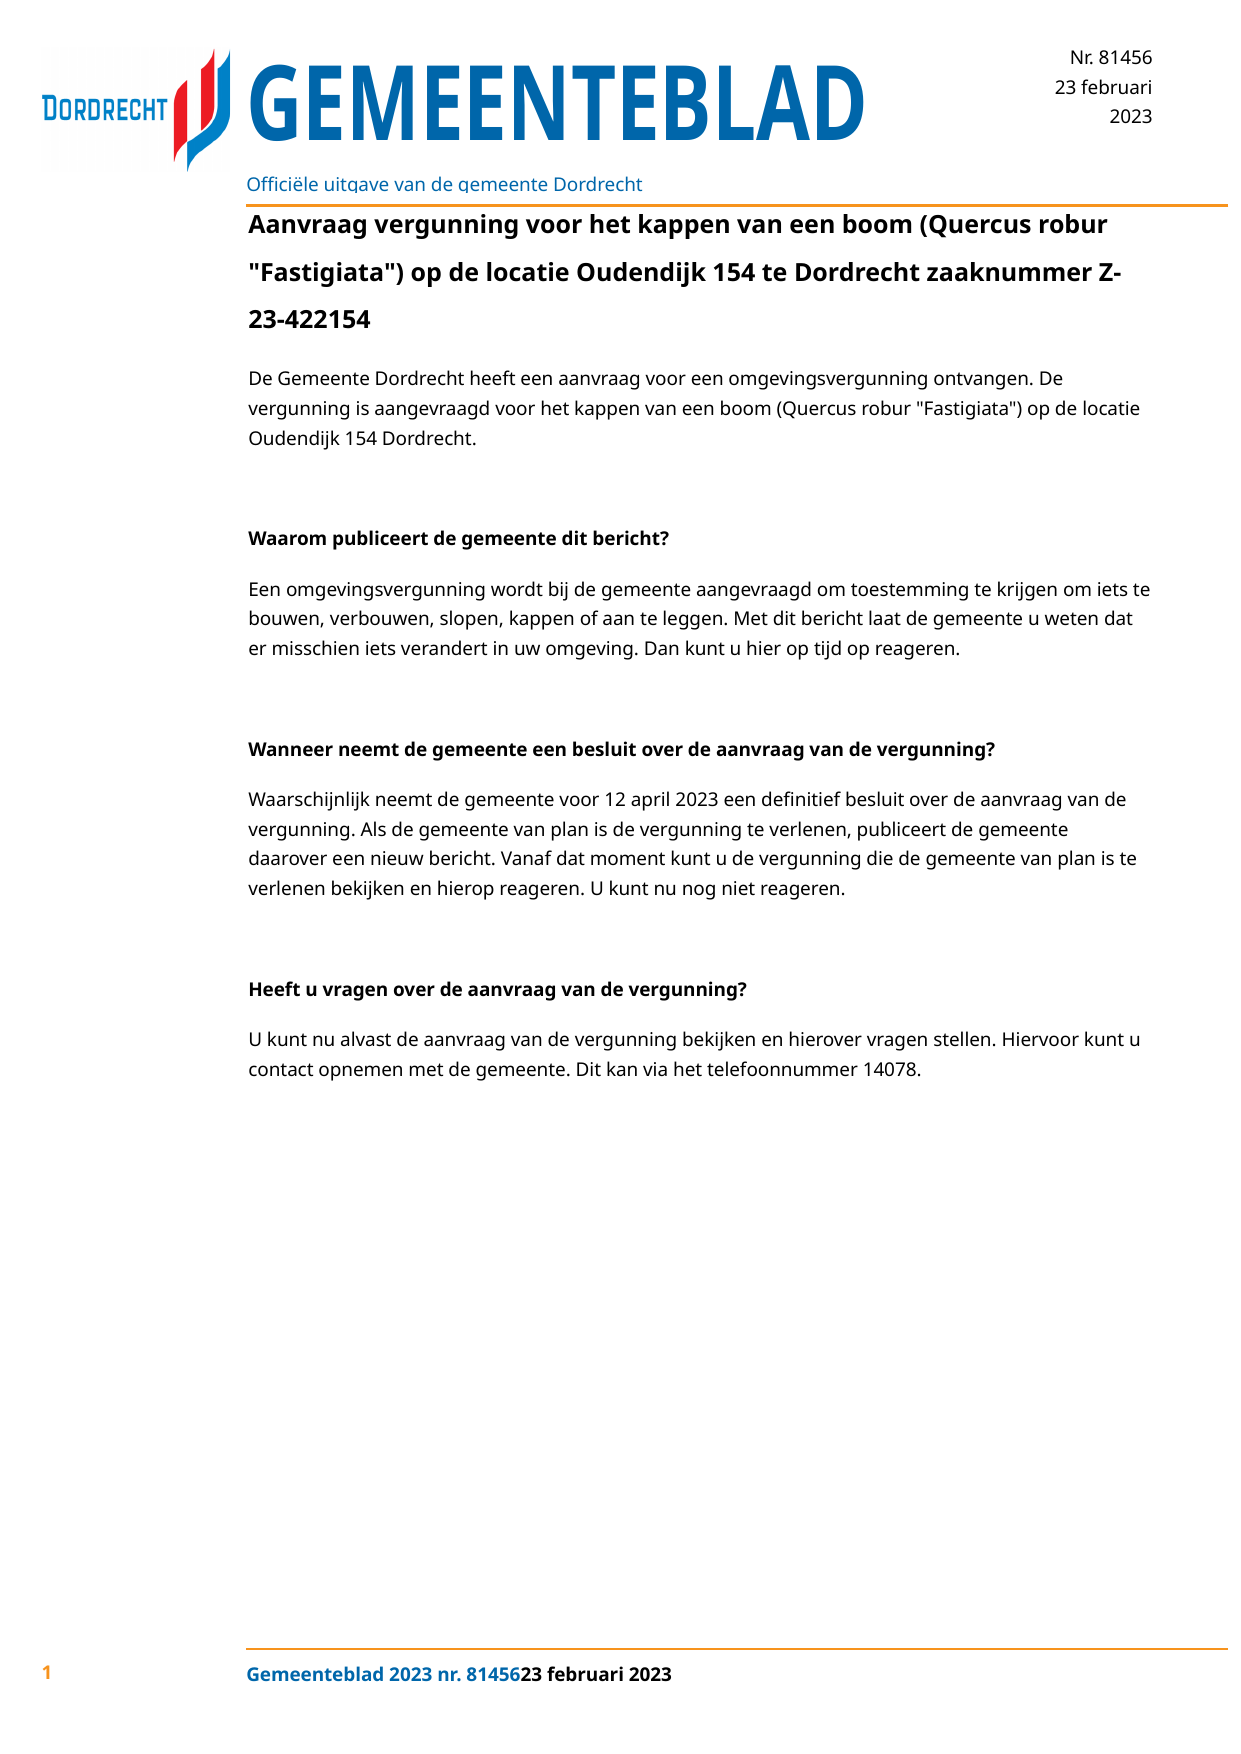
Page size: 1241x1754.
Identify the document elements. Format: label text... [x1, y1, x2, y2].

text U kunt nu alvast de aanvraag van de vergunning bekijken en hierover vragen stellen. Hiervoor kunt u contact opnemen met de gemeente. Dit kan via het telefoonnummer 14078. [248, 1026, 1152, 1082]
text De Gemeente Dordrecht heeft een aanvraag voor een omgevingsvergunning ontvangen. De vergunning is aangevraagd voor het kappen van een boom (Quercus robur "Fastigiata") op de locatie Oudendijk 154 Dordrecht. [248, 366, 1152, 450]
text Een omgevingsvergunning wordt bij de gemeente aangevraagd om toestemming te krijgen om iets te bouwen, verbouwen, slopen, kappen of aan te leggen. Met dit bericht laat de gemeente u weten dat er misschien iets verandert in uw omgeving. Dan kunt u hier op tijd op reageren. [248, 576, 1152, 661]
text Waarschijnlijk neemt de gemeente voor 12 april 2023 een definitief besluit over de aanvraag van de vergunning. Als de gemeente van plan is de vergunning te verlenen, publiceert de gemeente daarover een nieuw bericht. Vanaf dat moment kunt u de vergunning die de gemeente van plan is te verlenen bekijken en hierop reageren. U kunt nu nog niet reageren. [248, 786, 1152, 901]
text Waarom publiceert de gemeente dit bericht? [248, 526, 1152, 551]
text Heeft u vragen over de aanvraag van de vergunning? [248, 976, 1152, 1002]
picture [41, 47, 231, 172]
text Wanneer neemt de gemeente een besluit over de aanvraag van de vergunning? [248, 736, 1152, 762]
text Aanvraag vergunning voor het kappen van een boom (Quercus robur "Fastigiata") op de locatie Oudendijk 154 te Dordrecht zaaknummer Z-23-422154 [248, 207, 1152, 336]
